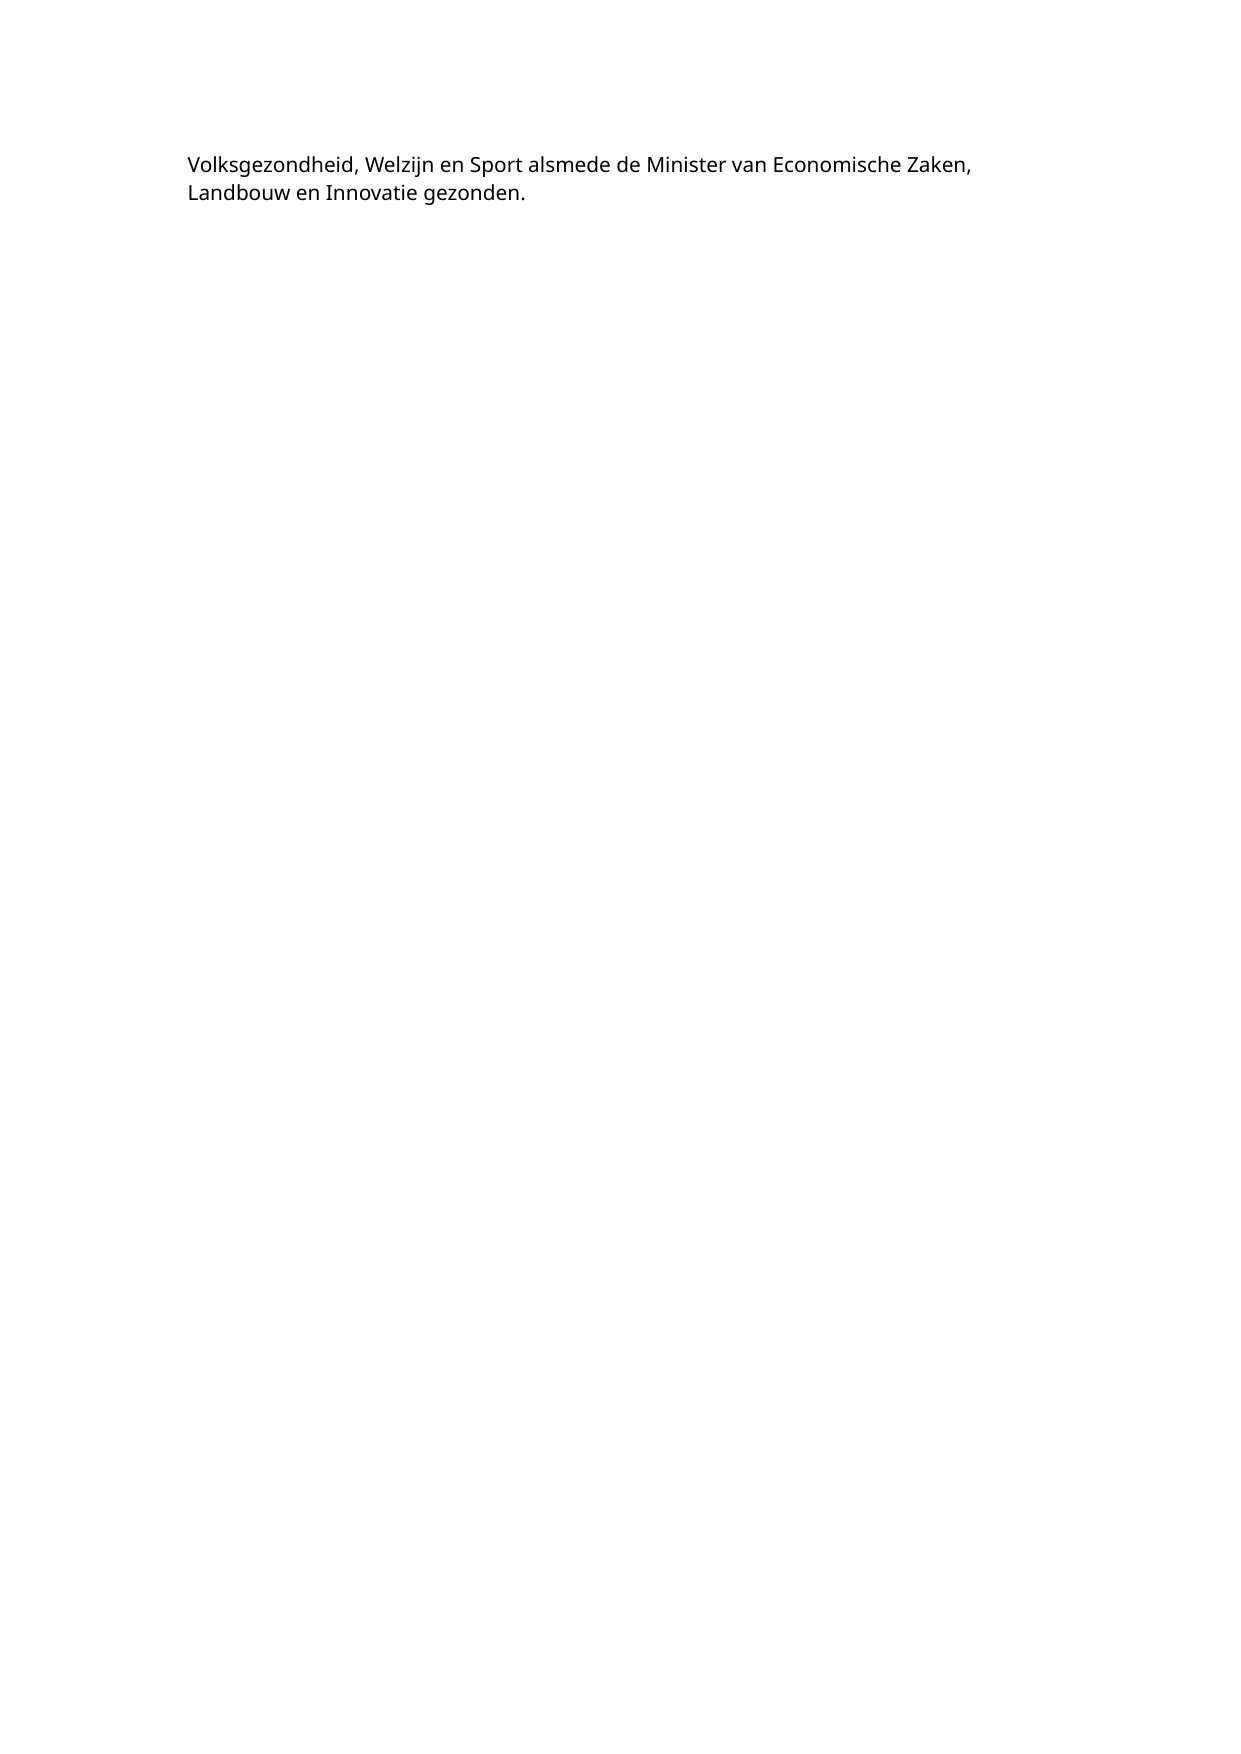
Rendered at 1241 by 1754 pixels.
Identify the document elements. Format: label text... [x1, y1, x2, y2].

text Volksgezondheid, Welzijn en Sport alsmede de Minister van Economische Zaken, Landbouw en Innovatie gezonden. [187, 150, 1053, 207]
